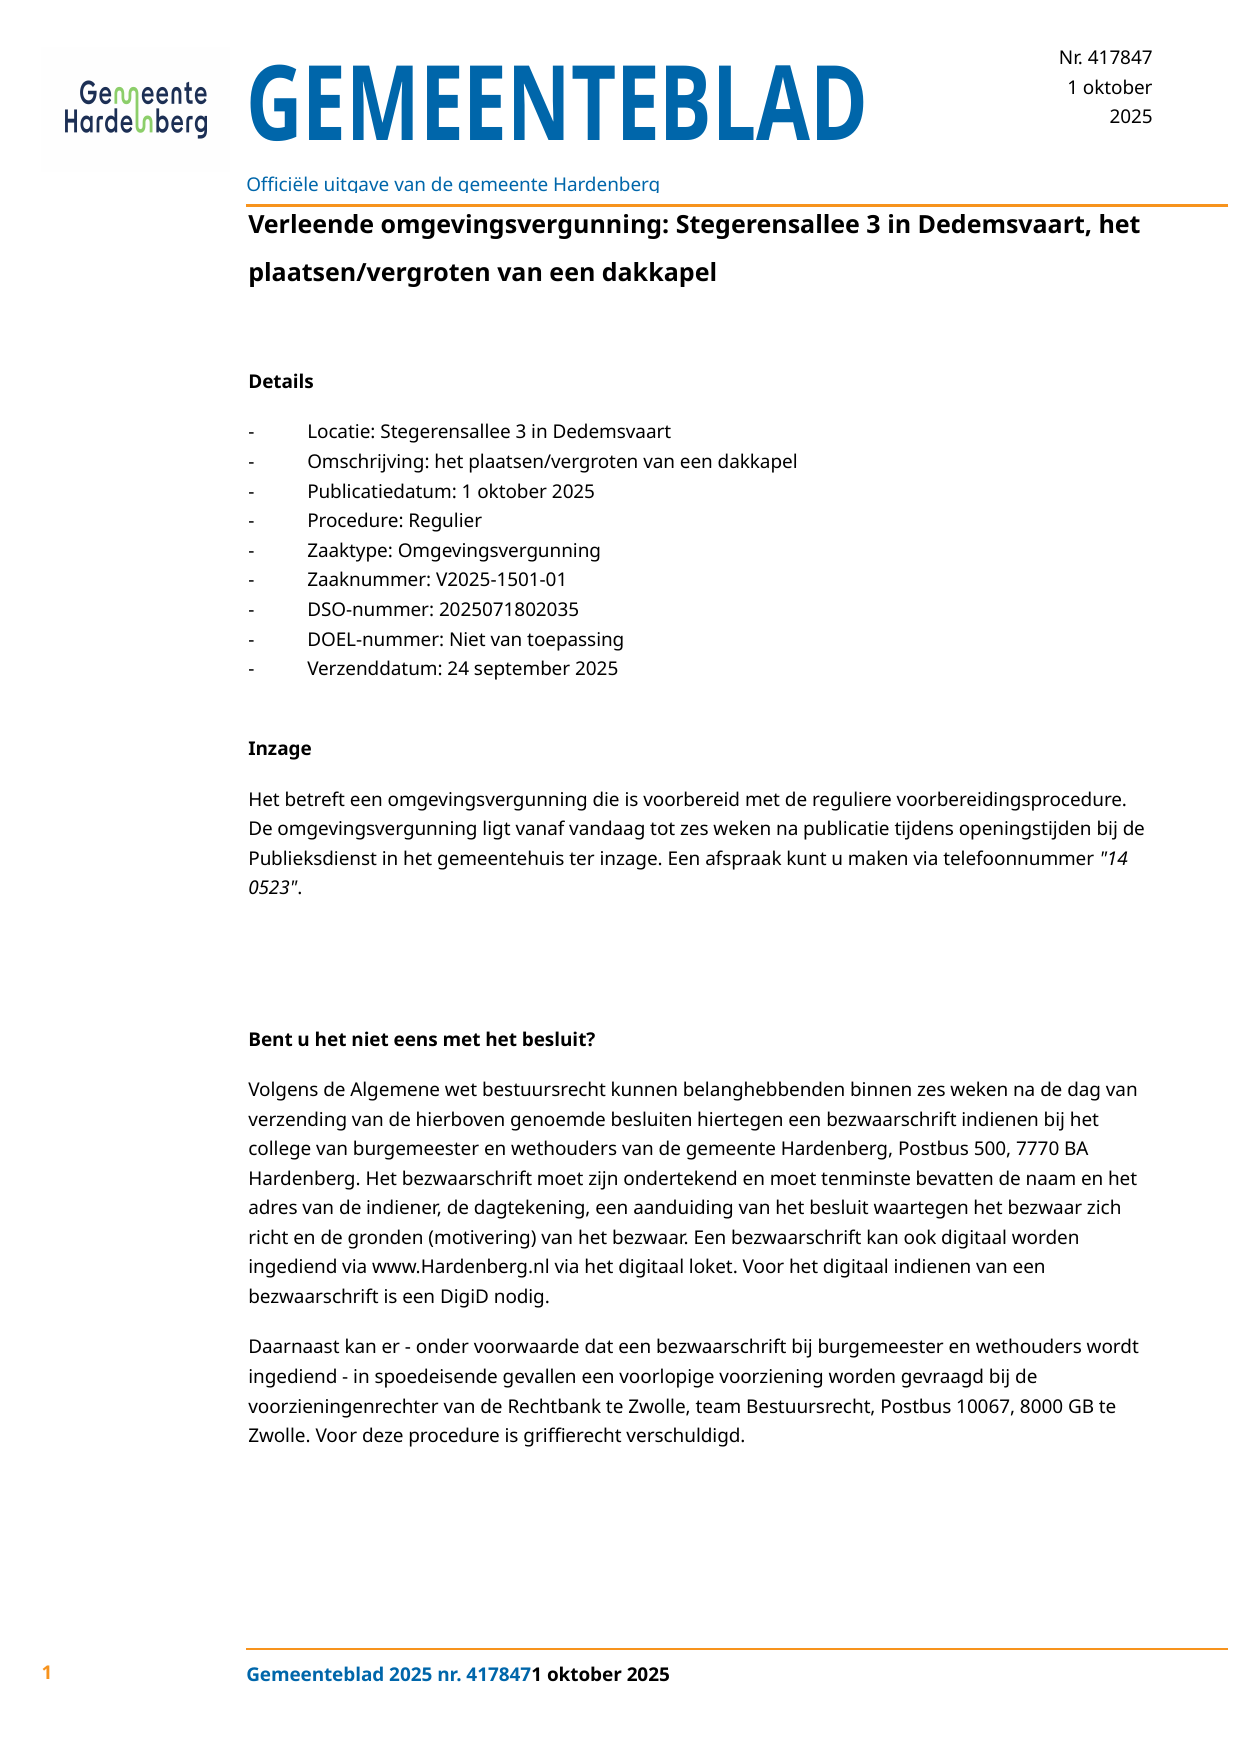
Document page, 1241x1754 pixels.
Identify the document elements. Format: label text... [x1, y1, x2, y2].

list Publicatiedatum: 1 oktober 2025 [248, 478, 1152, 504]
text Inzage [248, 735, 1152, 761]
list Zaaktype: Omgevingsvergunning [248, 537, 1152, 563]
text Bent u het niet eens met het besluit? [248, 1026, 1152, 1052]
list DSO-nummer: 2025071802035 [248, 596, 1152, 622]
text Volgens de Algemene wet bestuursrecht kunnen belanghebbenden binnen zes weken na de dag van verzending van de hierboven genoemde besluiten hiertegen een bezwaarschrift indienen bij het college van burgemeester en wethouders van de gemeente Hardenberg, Postbus 500, 7770 BA Hardenberg. Het bezwaarschrift moet zijn ondertekend en moet tenminste bevatten de naam en het adres van de indiener, de dagtekening, een aanduiding van het besluit waartegen het bezwaar zich richt en de gronden (motivering) van het bezwaar. Een bezwaarschrift kan ook digitaal worden ingediend via www.Hardenberg.nl via het digitaal loket. Voor het digitaal indienen van een bezwaarschrift is een DigiD nodig. [248, 1076, 1152, 1309]
list Locatie: Stegerensallee 3 in Dedemsvaart [248, 419, 1152, 444]
text Het betreft een omgevingsvergunning die is voorbereid met de reguliere voorbereidingsprocedure. De omgevingsvergunning ligt vanaf vandaag tot zes weken na publicatie tijdens openingstijden bij de Publieksdienst in het gemeentehuis ter inzage. Een afspraak kunt u maken via telefoonnummer "14 0523". [248, 786, 1152, 900]
list Procedure: Regulier [248, 507, 1152, 533]
list Verzenddatum: 24 september 2025 [248, 655, 1152, 681]
text Verleende omgevingsvergunning: Stegerensallee 3 in Dedemsvaart, het plaatsen/vergroten van een dakkapel [248, 207, 1152, 288]
picture [41, 47, 231, 172]
text Daarnaast kan er - onder voorwaarde dat een bezwaarschrift bij burgemeester en wethouders wordt ingediend - in spoedeisende gevallen een voorlopige voorziening worden gevraagd bij de voorzieningenrechter van de Rechtbank te Zwolle, team Bestuursrecht, Postbus 10067, 8000 GB te Zwolle. Voor deze procedure is griffierecht verschuldigd. [248, 1334, 1152, 1448]
text Details [248, 368, 1152, 394]
list Omschrijving: het plaatsen/vergroten van een dakkapel [248, 448, 1152, 474]
list DOEL-nummer: Niet van toepassing [248, 626, 1152, 652]
list Zaaknummer: V2025-1501-01 [248, 567, 1152, 592]
